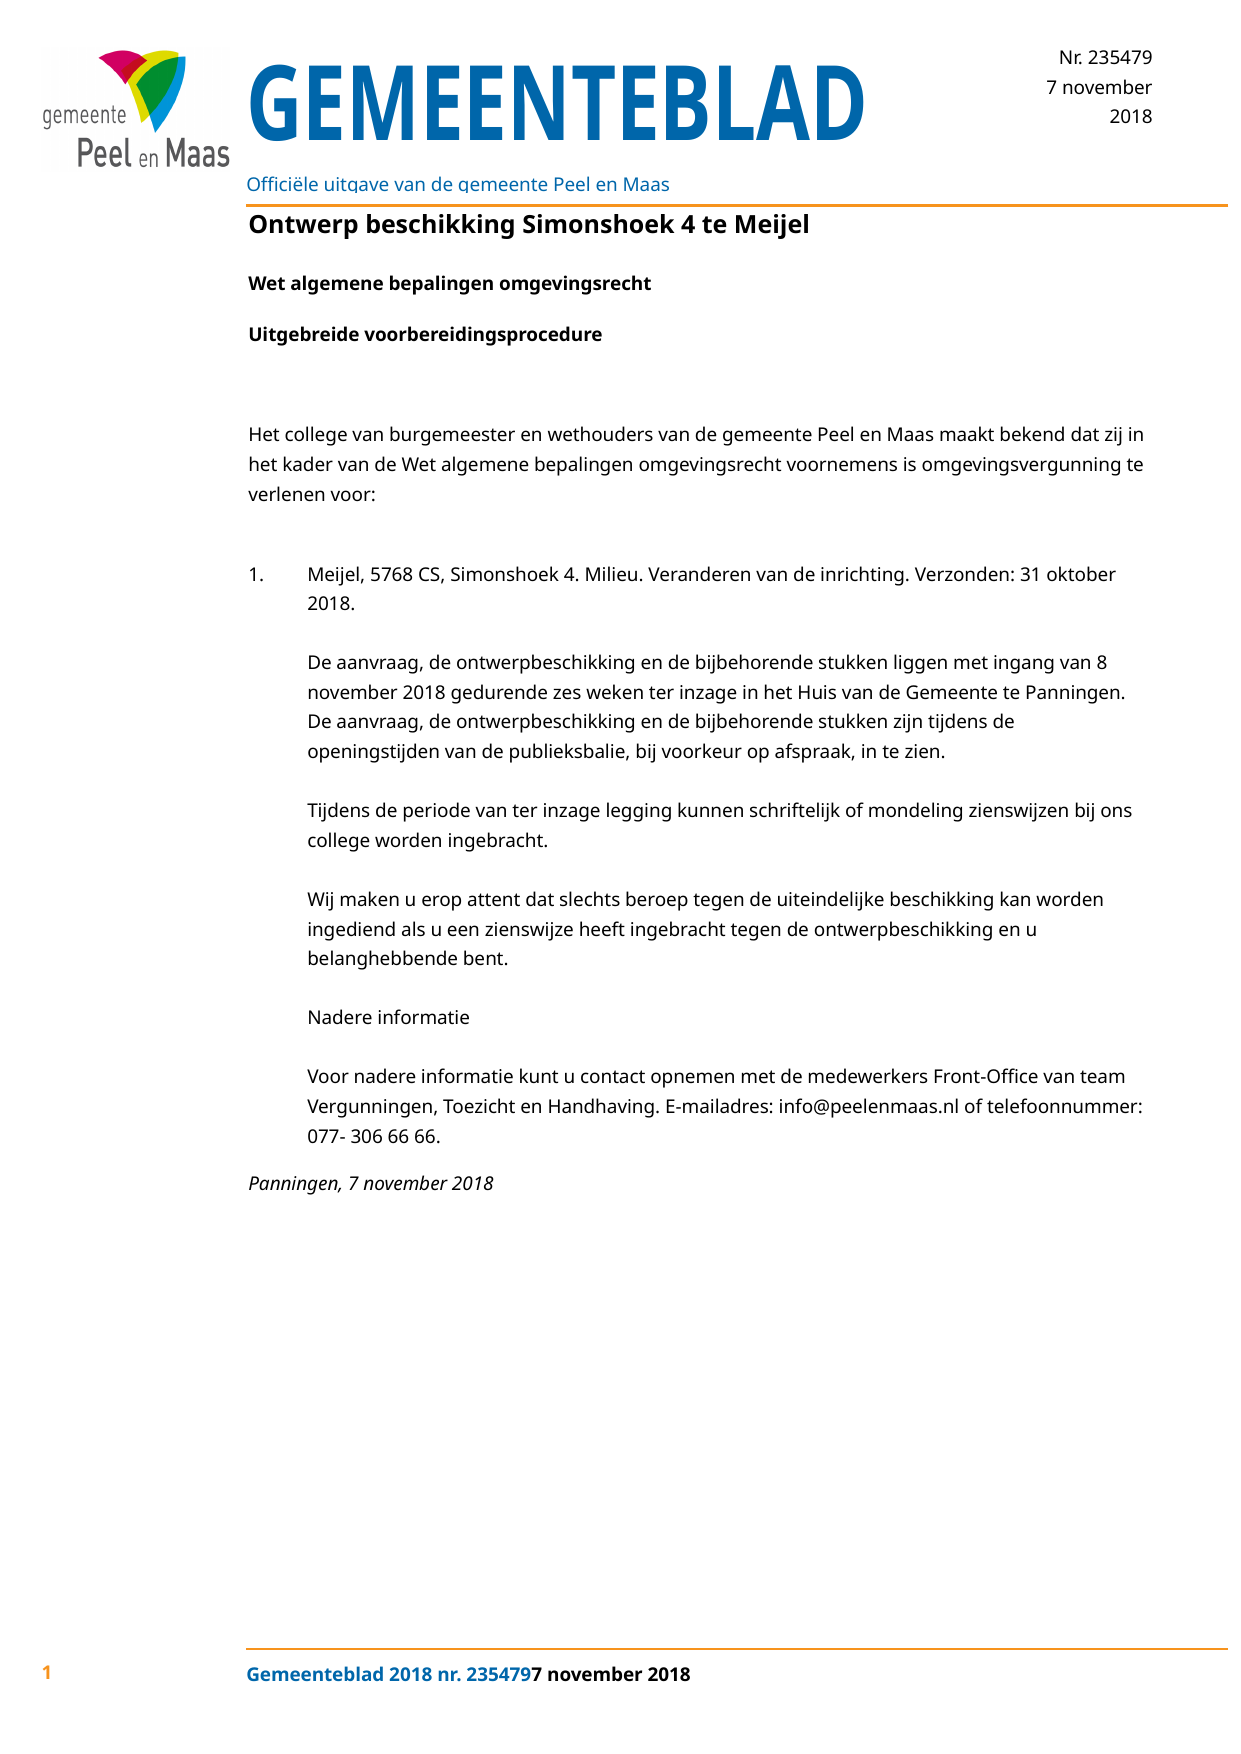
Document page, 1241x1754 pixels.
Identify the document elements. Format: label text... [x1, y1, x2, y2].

text Uitgebreide voorbereidingsprocedure [248, 321, 1152, 346]
picture [41, 47, 231, 172]
list Nadere informatie [248, 1004, 1152, 1030]
text Panningen, 7 november 2018 [248, 1171, 1152, 1196]
list Wij maken u erop attent dat slechts beroep tegen de uiteindelijke beschikking kan worden ingediend als u een zienswijze heeft ingebracht tegen de ontwerpbeschikking en u belanghebbende bent. [248, 886, 1152, 971]
text Het college van burgemeester en wethouders van de gemeente Peel en Maas maakt bekend dat zij in het kader van de Wet algemene bepalingen omgevingsrecht voornemens is omgevingsvergunning te verlenen voor: [248, 422, 1152, 506]
text Ontwerp beschikking Simonshoek 4 te Meijel [248, 207, 1152, 241]
list Voor nadere informatie kunt u contact opnemen met de medewerkers Front-Office van team Vergunningen, Toezicht en Handhaving. E-mailadres: info@peelenmaas.nl of telefoonnummer: 077- 306 66 66. [248, 1064, 1152, 1148]
list Tijdens de periode van ter inzage legging kunnen schriftelijk of mondeling zienswijzen bij ons college worden ingebracht. [248, 797, 1152, 853]
text Wet algemene bepalingen omgevingsrecht [248, 270, 1152, 296]
list Meijel, 5768 CS, Simonshoek 4. Milieu. Veranderen van de inrichting. Verzonden: 31 oktober 2018. [248, 561, 1152, 616]
list De aanvraag, de ontwerpbeschikking en de bijbehorende stukken liggen met ingang van 8 november 2018 gedurende zes weken ter inzage in het Huis van de Gemeente te Panningen. De aanvraag, de ontwerpbeschikking en de bijbehorende stukken zijn tijdens de openingstijden van de publieksbalie, bij voorkeur op afspraak, in te zien. [248, 649, 1152, 764]
